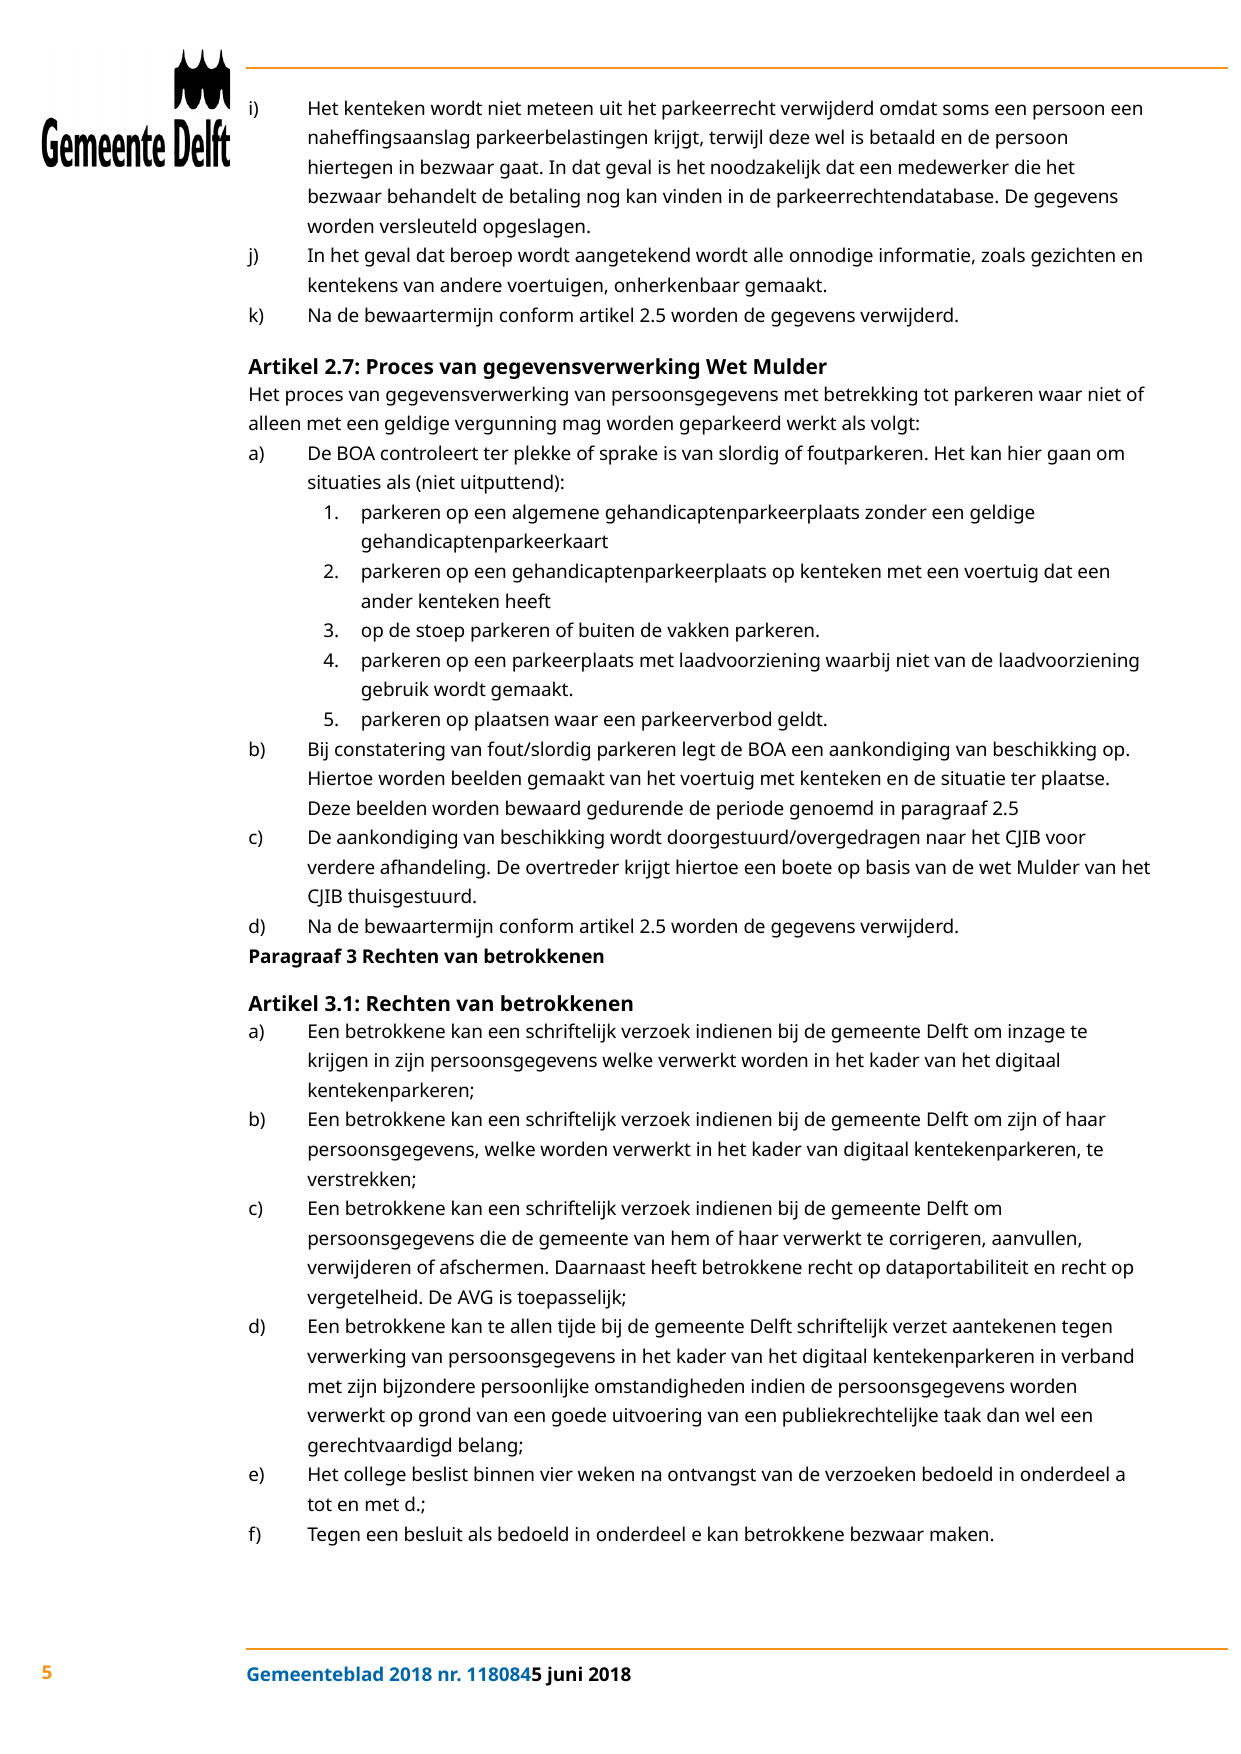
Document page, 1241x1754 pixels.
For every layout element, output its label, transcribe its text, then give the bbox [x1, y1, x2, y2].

list Het college beslist binnen vier weken na ontvangst van de verzoeken bedoeld in onderdeel a tot en met d.; [248, 1462, 1152, 1517]
text Paragraaf 3 Rechten van betrokkenen [248, 943, 1152, 968]
text Artikel 3.1: Rechten van betrokkenen [248, 989, 1152, 1018]
list Tegen een besluit als bedoeld in onderdeel e kan betrokkene bezwaar maken. [248, 1521, 1152, 1546]
list Een betrokkene kan een schriftelijk verzoek indienen bij de gemeente Delft om persoonsgegevens die de gemeente van hem of haar verwerkt te corrigeren, aanvullen, verwijderen of afschermen. Daarnaast heeft betrokkene recht op dataportabiliteit en recht op vergetelheid. De AVG is toepasselijk; [248, 1195, 1152, 1310]
list parkeren op plaatsen waar een parkeerverbod geldt. [323, 706, 1152, 732]
list op de stoep parkeren of buiten de vakken parkeren. [323, 617, 1152, 643]
list Na de bewaartermijn conform artikel 2.5 worden de gegevens verwijderd. [248, 302, 1152, 328]
list Een betrokkene kan een schriftelijk verzoek indienen bij de gemeente Delft om zijn of haar persoonsgegevens, welke worden verwerkt in het kader van digitaal kentekenparkeren, te verstrekken; [248, 1107, 1152, 1191]
list parkeren op een algemene gehandicaptenparkeerplaats zonder een geldige gehandicaptenparkeerkaart [323, 499, 1152, 554]
text Artikel 2.7: Proces van gegevensverwerking Wet Mulder [248, 352, 1152, 381]
list Na de bewaartermijn conform artikel 2.5 worden de gegevens verwijderd. [248, 913, 1152, 939]
list parkeren op een gehandicaptenparkeerplaats op kenteken met een voertuig dat een ander kenteken heeft [323, 558, 1152, 613]
list Een betrokkene kan een schriftelijk verzoek indienen bij de gemeente Delft om inzage te krijgen in zijn persoonsgegevens welke verwerkt worden in het kader van het digitaal kentekenparkeren; [248, 1018, 1152, 1103]
list De aankondiging van beschikking wordt doorgestuurd/overgedragen naar het CJIB voor verdere afhandeling. De overtreder krijgt hiertoe een boete op basis van de wet Mulder van het CJIB thuisgestuurd. [248, 824, 1152, 909]
list Bij constatering van fout/slordig parkeren legt de BOA een aankondiging van beschikking op. Hiertoe worden beelden gemaakt van het voertuig met kenteken en de situatie ter plaatse. Deze beelden worden bewaard gedurende de periode genoemd in paragraaf 2.5 [248, 736, 1152, 821]
list parkeren op een parkeerplaats met laadvoorziening waarbij niet van de laadvoorziening gebruik wordt gemaakt. [323, 647, 1152, 702]
picture [41, 47, 231, 172]
list De BOA controleert ter plekke of sprake is van slordig of foutparkeren. Het kan hier gaan om situaties als (niet uitputtend): [248, 440, 1152, 495]
text Het proces van gegevensverwerking van persoonsgegevens met betrekking tot parkeren waar niet of alleen met een geldige vergunning mag worden geparkeerd werkt als volgt: [248, 381, 1152, 436]
list Een betrokkene kan te allen tijde bij de gemeente Delft schriftelijk verzet aantekenen tegen verwerking van persoonsgegevens in het kader van het digitaal kentekenparkeren in verband met zijn bijzondere persoonlijke omstandigheden indien de persoonsgegevens worden verwerkt op grond van een goede uitvoering van een publiekrechtelijke taak dan wel een gerechtvaardigd belang; [248, 1314, 1152, 1458]
list Het kenteken wordt niet meteen uit het parkeerrecht verwijderd omdat soms een persoon een naheffingsaanslag parkeerbelastingen krijgt, terwijl deze wel is betaald en de persoon hiertegen in bezwaar gaat. In dat geval is het noodzakelijk dat een medewerker die het bezwaar behandelt de betaling nog kan vinden in de parkeerrechtendatabase. De gegevens worden versleuteld opgeslagen. [248, 95, 1152, 239]
list In het geval dat beroep wordt aangetekend wordt alle onnodige informatie, zoals gezichten en kentekens van andere voertuigen, onherkenbaar gemaakt. [248, 243, 1152, 298]
